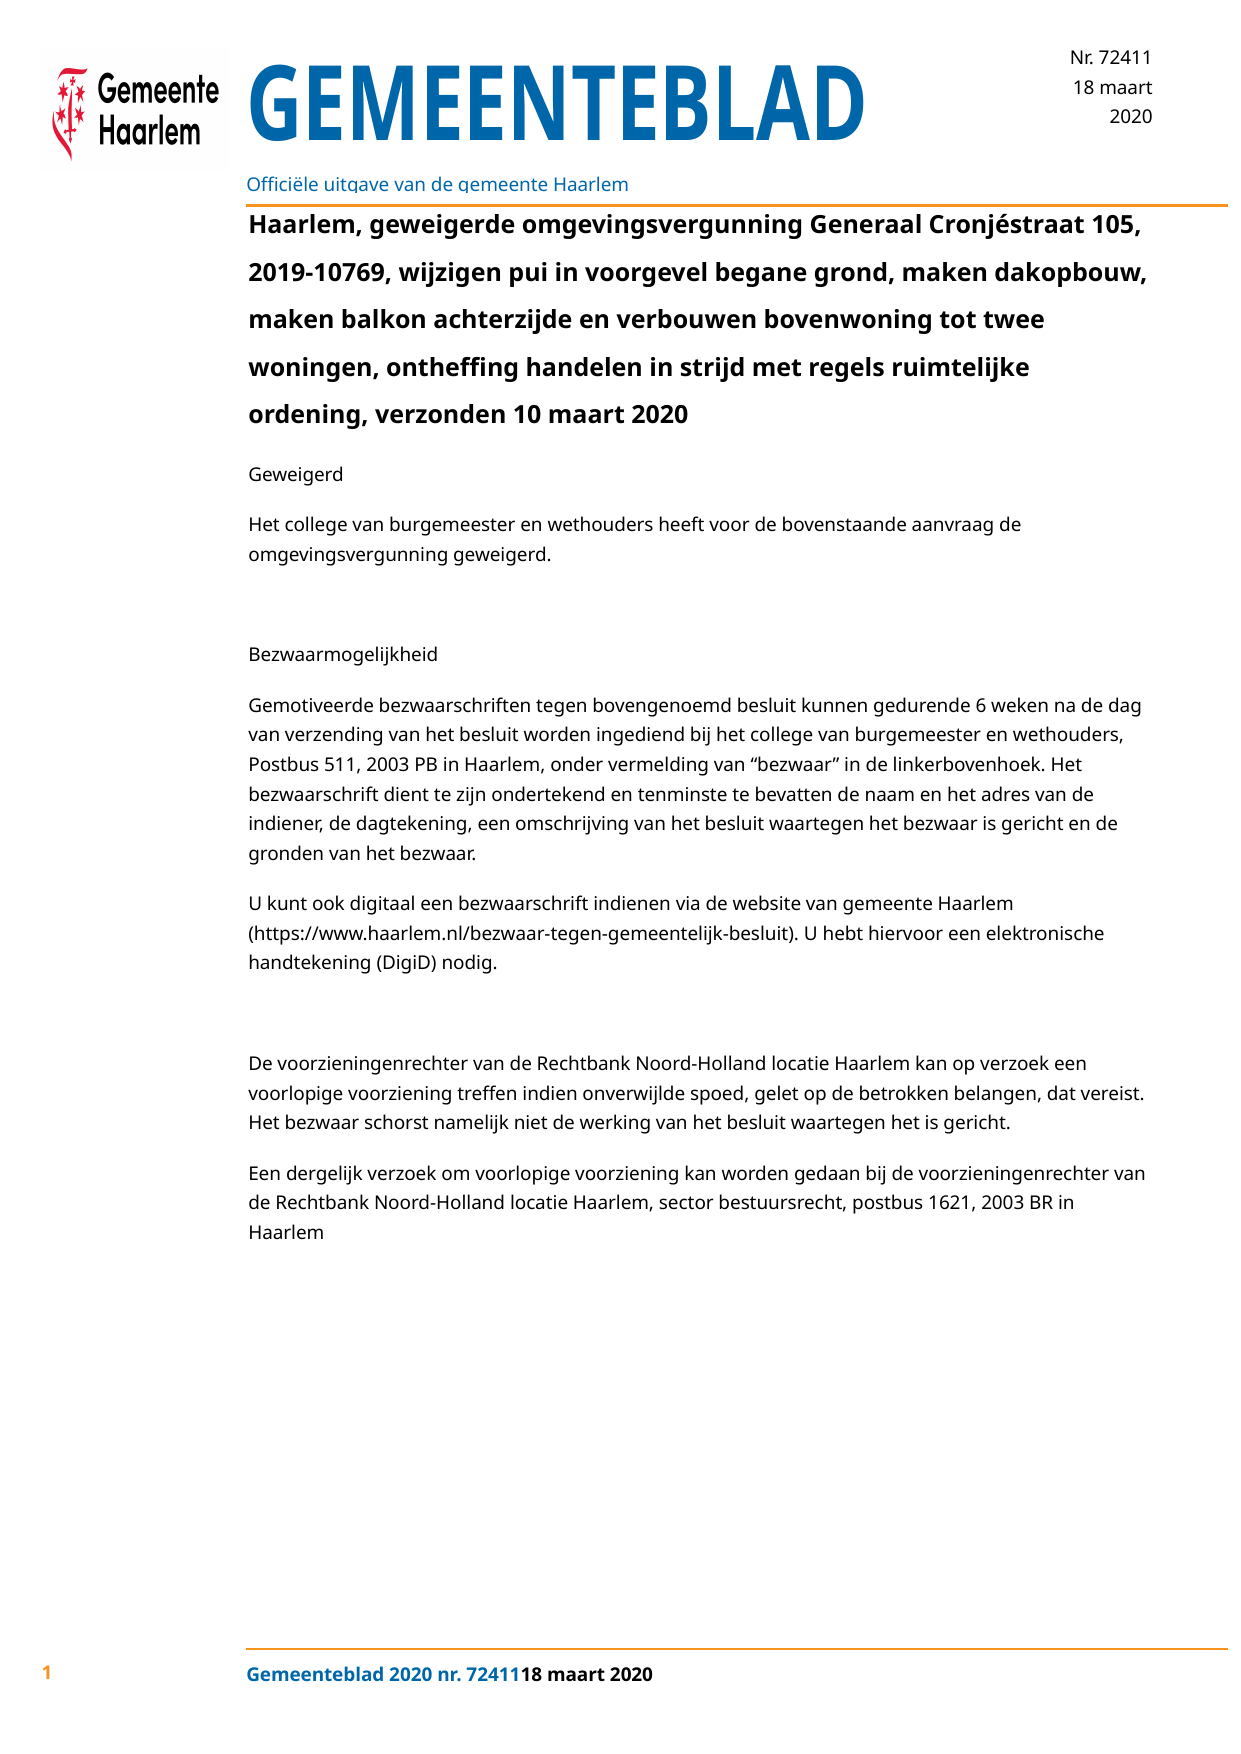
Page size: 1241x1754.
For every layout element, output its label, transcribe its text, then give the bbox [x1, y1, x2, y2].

text Bezwaarmogelijkheid [248, 642, 1152, 667]
text Gemotiveerde bezwaarschriften tegen bovengenoemd besluit kunnen gedurende 6 weken na de dag van verzending van het besluit worden ingediend bij het college van burgemeester en wethouders, Postbus 511, 2003 PB in Haarlem, onder vermelding van “bezwaar” in de linkerbovenhoek. Het bezwaarschrift dient te zijn ondertekend en tenminste te bevatten de naam en het adres van de indiener, de dagtekening, een omschrijving van het besluit waartegen het bezwaar is gericht en de gronden van het bezwaar. [248, 692, 1152, 866]
text Geweigerd [248, 461, 1152, 486]
text Haarlem, geweigerde omgevingsvergunning Generaal Cronjéstraat 105, 2019-10769, wijzigen pui in voorgevel begane grond, maken dakopbouw, maken balkon achterzijde en verbouwen bovenwoning tot twee woningen, ontheffing handelen in strijd met regels ruimtelijke ordening, verzonden 10 maart 2020 [248, 207, 1152, 431]
text De voorzieningenrechter van de Rechtbank Noord-Holland locatie Haarlem kan op verzoek een voorlopige voorziening treffen indien onverwijlde spoed, gelet op de betrokken belangen, dat vereist. Het bezwaar schorst namelijk niet de werking van het besluit waartegen het is gericht. [248, 1050, 1152, 1135]
picture [41, 47, 231, 172]
text U kunt ook digitaal een bezwaarschrift indienen via de website van gemeente Haarlem (https://www.haarlem.nl/bezwaar-tegen-gemeentelijk-besluit). U hebt hiervoor een elektronische handtekening (DigiD) nodig. [248, 890, 1152, 975]
text Het college van burgemeester en wethouders heeft voor de bovenstaande aanvraag de omgevingsvergunning geweigerd. [248, 511, 1152, 566]
text Een dergelijk verzoek om voorlopige voorziening kan worden gedaan bij de voorzieningenrechter van de Rechtbank Noord-Holland locatie Haarlem, sector bestuursrecht, postbus 1621, 2003 BR in Haarlem [248, 1160, 1152, 1245]
